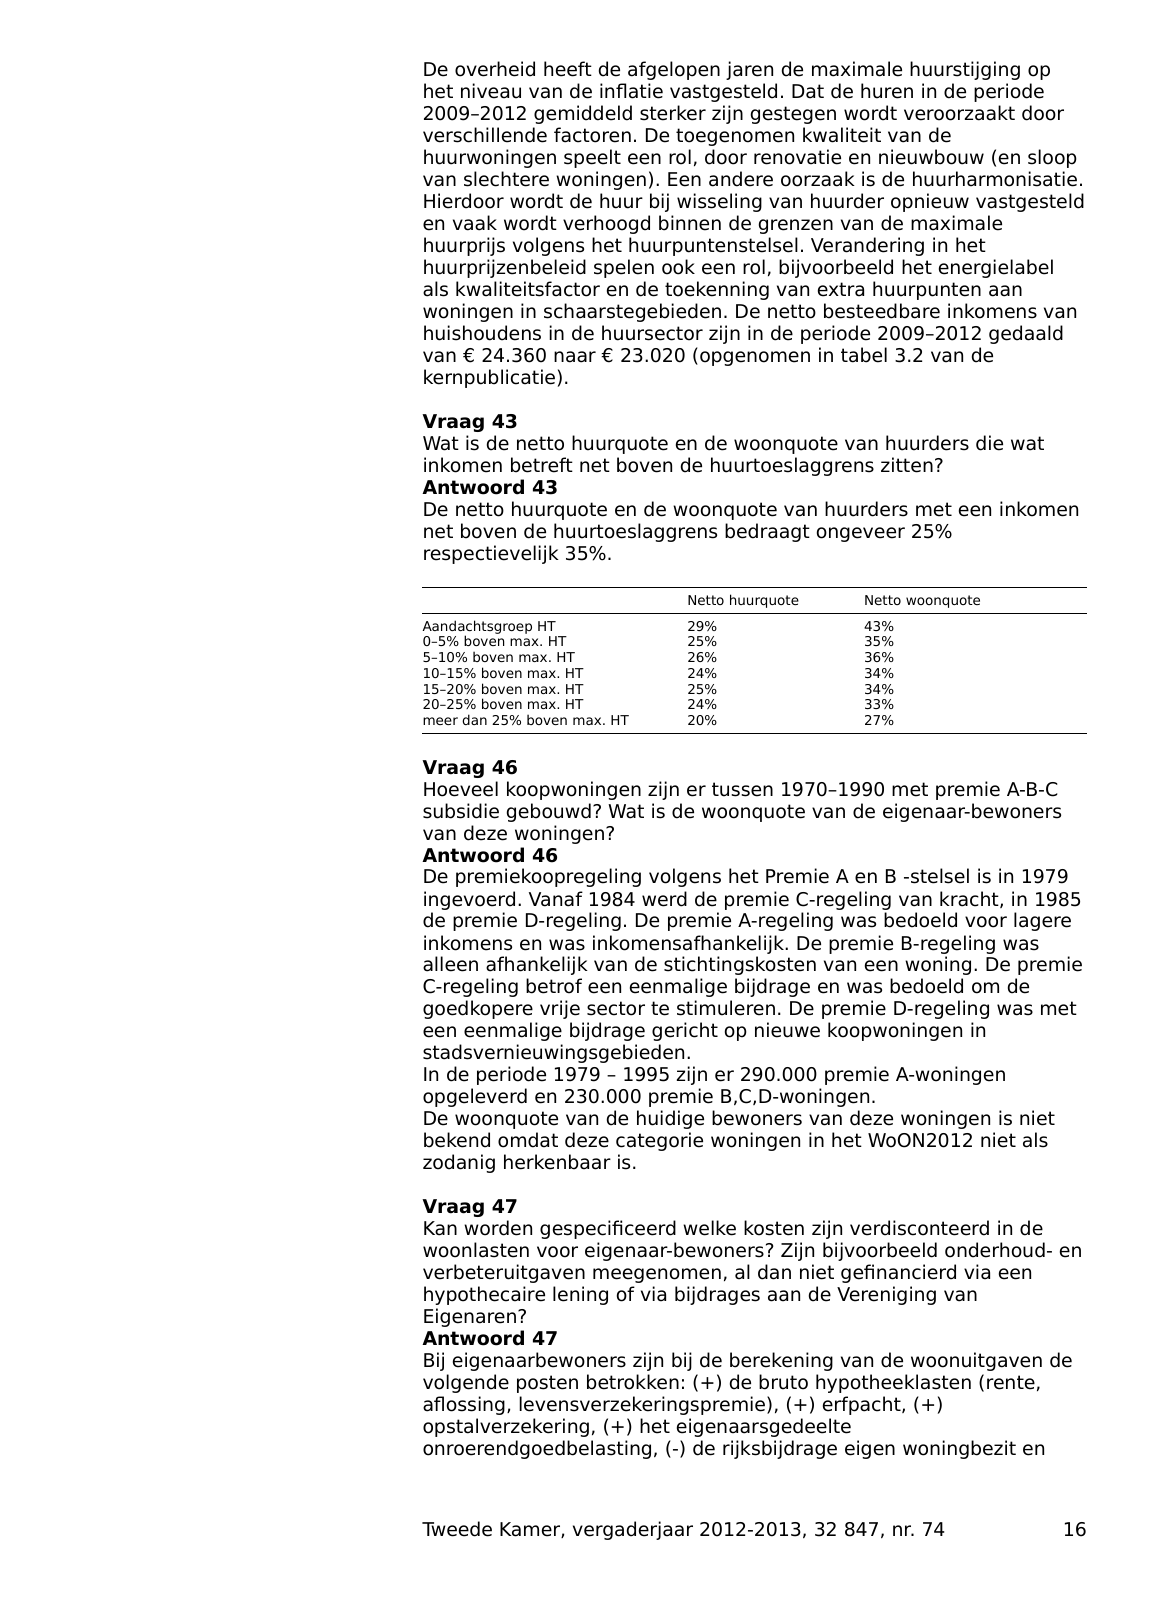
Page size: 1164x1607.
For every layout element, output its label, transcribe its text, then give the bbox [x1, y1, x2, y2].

table_header Netto woonquote [858, 588, 1087, 613]
text De premiekoopregeling volgens het Premie A en B -stelsel is in 1979 ingevoerd. Vanaf 1984 werd de premie C-regeling van kracht, in 1985 de premie D-regeling. De premie A-regeling was bedoeld voor lagere inkomens en was inkomensafhankelijk. De premie B-regeling was alleen afhankelijk van de stichtingskosten van een woning. De premie C-regeling betrof een eenmalige bijdrage en was bedoeld om de goedkopere vrije sector te stimuleren. De premie D-regeling was met een eenmalige bijdrage gericht op nieuwe koopwoningen in stadsvernieuwingsgebieden. [422, 866, 1087, 1064]
text Vraag 43 [422, 411, 1087, 433]
table_cell 20% [681, 713, 858, 733]
text De woonquote van de huidige bewoners van deze woningen is niet bekend omdat deze categorie woningen in het WoON2012 niet als zodanig herkenbaar is. [422, 1108, 1087, 1174]
table_cell 24% [681, 666, 858, 681]
table_cell 43% [858, 614, 1087, 634]
table_cell 15–20% boven max. HT [422, 681, 681, 697]
table_cell 24% [681, 697, 858, 713]
table_cell 26% [681, 650, 858, 666]
table_cell 34% [858, 681, 1087, 697]
table_cell 29% [681, 614, 858, 634]
table_cell 25% [681, 681, 858, 697]
text Kan worden gespecificeerd welke kosten zijn verdisconteerd in de woonlasten voor eigenaar-bewoners? Zijn bijvoorbeeld onderhoud- en verbeteruitgaven meegenomen, al dan niet gefinancierd via een hypothecaire lening of via bijdrages aan de Vereniging van Eigenaren? [422, 1218, 1087, 1328]
text Antwoord 43 [422, 477, 1087, 499]
table_cell 36% [858, 650, 1087, 666]
table_cell Aandachtsgroep HT [422, 614, 681, 634]
table_cell 35% [858, 634, 1087, 650]
table_cell 27% [858, 713, 1087, 733]
text Antwoord 47 [422, 1328, 1087, 1350]
table_cell 5–10% boven max. HT [422, 650, 681, 666]
text Antwoord 46 [422, 844, 1087, 866]
text Vraag 46 [422, 757, 1087, 778]
table_cell 34% [858, 666, 1087, 681]
table_cell meer dan 25% boven max. HT [422, 713, 681, 733]
text In de periode 1979 – 1995 zijn er 290.000 premie A-woningen opgeleverd en 230.000 premie B,C,D-woningen. [422, 1064, 1087, 1108]
text Vraag 47 [422, 1196, 1087, 1218]
text Hoeveel koopwoningen zijn er tussen 1970–1990 met premie A-B-C subsidie gebouwd? Wat is de woonquote van de eigenaar-bewoners van deze woningen? [422, 778, 1087, 844]
text Bij eigenaarbewoners zijn bij de berekening van de woonuitgaven de volgende posten betrokken: (+) de bruto hypotheeklasten (rente, aflossing, levensverzekeringspremie), (+) erfpacht, (+) opstalverzekering, (+) het eigenaarsgedeelte onroerendgoedbelasting, (-) de rijksbijdrage eigen woningbezit en [422, 1350, 1087, 1460]
text De netto huurquote en de woonquote van huurders met een inkomen net boven de huurtoeslaggrens bedraagt ongeveer 25% respectievelijk 35%. [422, 499, 1087, 565]
table_header [422, 588, 681, 613]
table_cell 20–25% boven max. HT [422, 697, 681, 713]
text Wat is de netto huurquote en de woonquote van huurders die wat inkomen betreft net boven de huurtoeslaggrens zitten? [422, 433, 1087, 477]
table_cell 33% [858, 697, 1087, 713]
table_cell 25% [681, 634, 858, 650]
table_cell 0–5% boven max. HT [422, 634, 681, 650]
table_cell 10–15% boven max. HT [422, 666, 681, 681]
table_header Netto huurquote [681, 588, 858, 613]
text De overheid heeft de afgelopen jaren de maximale huurstijging op het niveau van de inflatie vastgesteld. Dat de huren in de periode 2009–2012 gemiddeld sterker zijn gestegen wordt veroorzaakt door verschillende factoren. De toegenomen kwaliteit van de huurwoningen speelt een rol, door renovatie en nieuwbouw (en sloop van slechtere woningen). Een andere oorzaak is de huurharmonisatie. Hierdoor wordt de huur bij wisseling van huurder opnieuw vastgesteld en vaak wordt verhoogd binnen de grenzen van de maximale huurprijs volgens het huurpuntenstelsel. Verandering in het huurprijzenbeleid spelen ook een rol, bijvoorbeeld het energielabel als kwaliteitsfactor en de toekenning van extra huurpunten aan woningen in schaarstegebieden. De netto besteedbare inkomens van huishoudens in de huursector zijn in de periode 2009–2012 gedaald van € 24.360 naar € 23.020 (opgenomen in tabel 3.2 van de kernpublicatie). [422, 59, 1087, 389]
